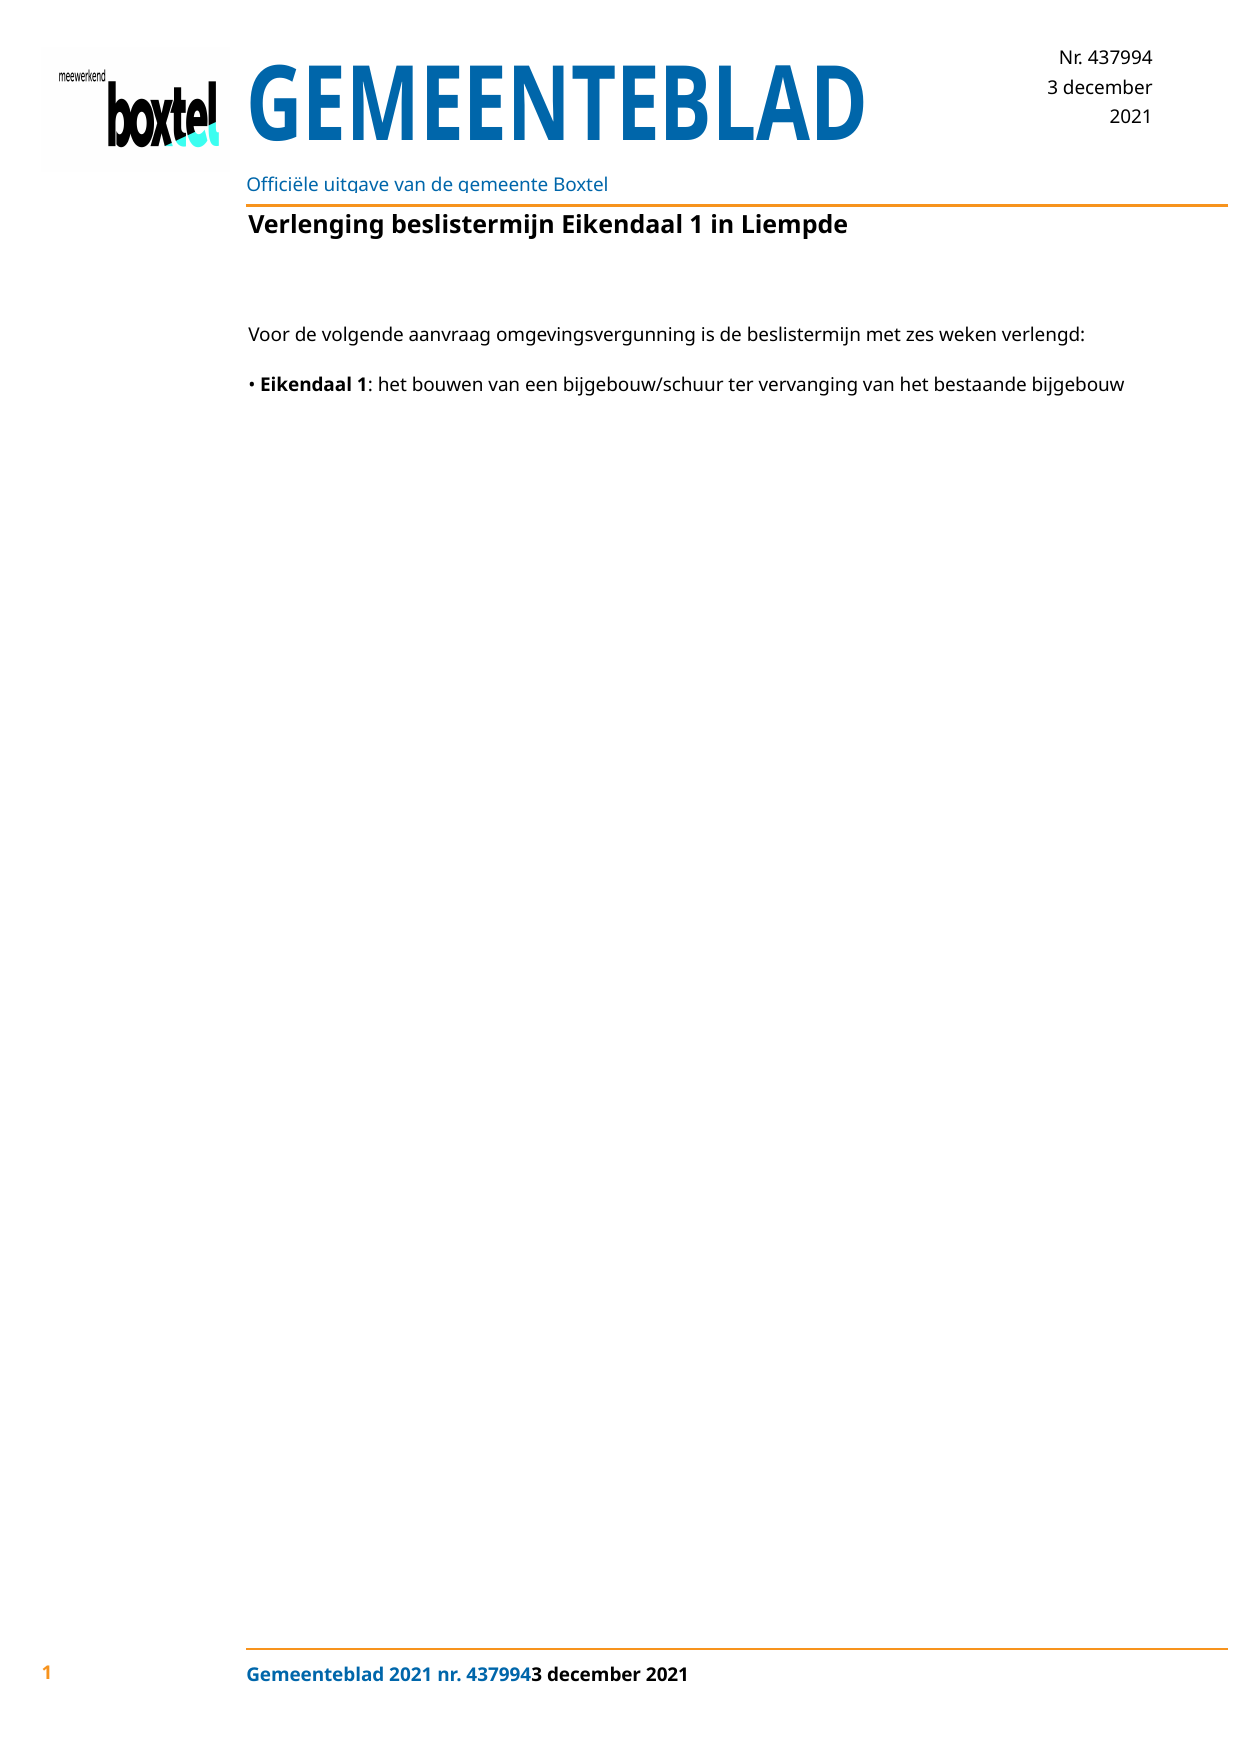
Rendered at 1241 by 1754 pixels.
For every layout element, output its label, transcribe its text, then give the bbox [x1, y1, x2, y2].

text • Eikendaal 1: het bouwen van een bijgebouw/schuur ter vervanging van het bestaande bijgebouw [248, 371, 1152, 397]
text Voor de volgende aanvraag omgevingsvergunning is de beslistermijn met zes weken verlengd: [248, 321, 1152, 346]
picture [41, 47, 231, 172]
text Verlenging beslistermijn Eikendaal 1 in Liempde [248, 207, 1152, 241]
